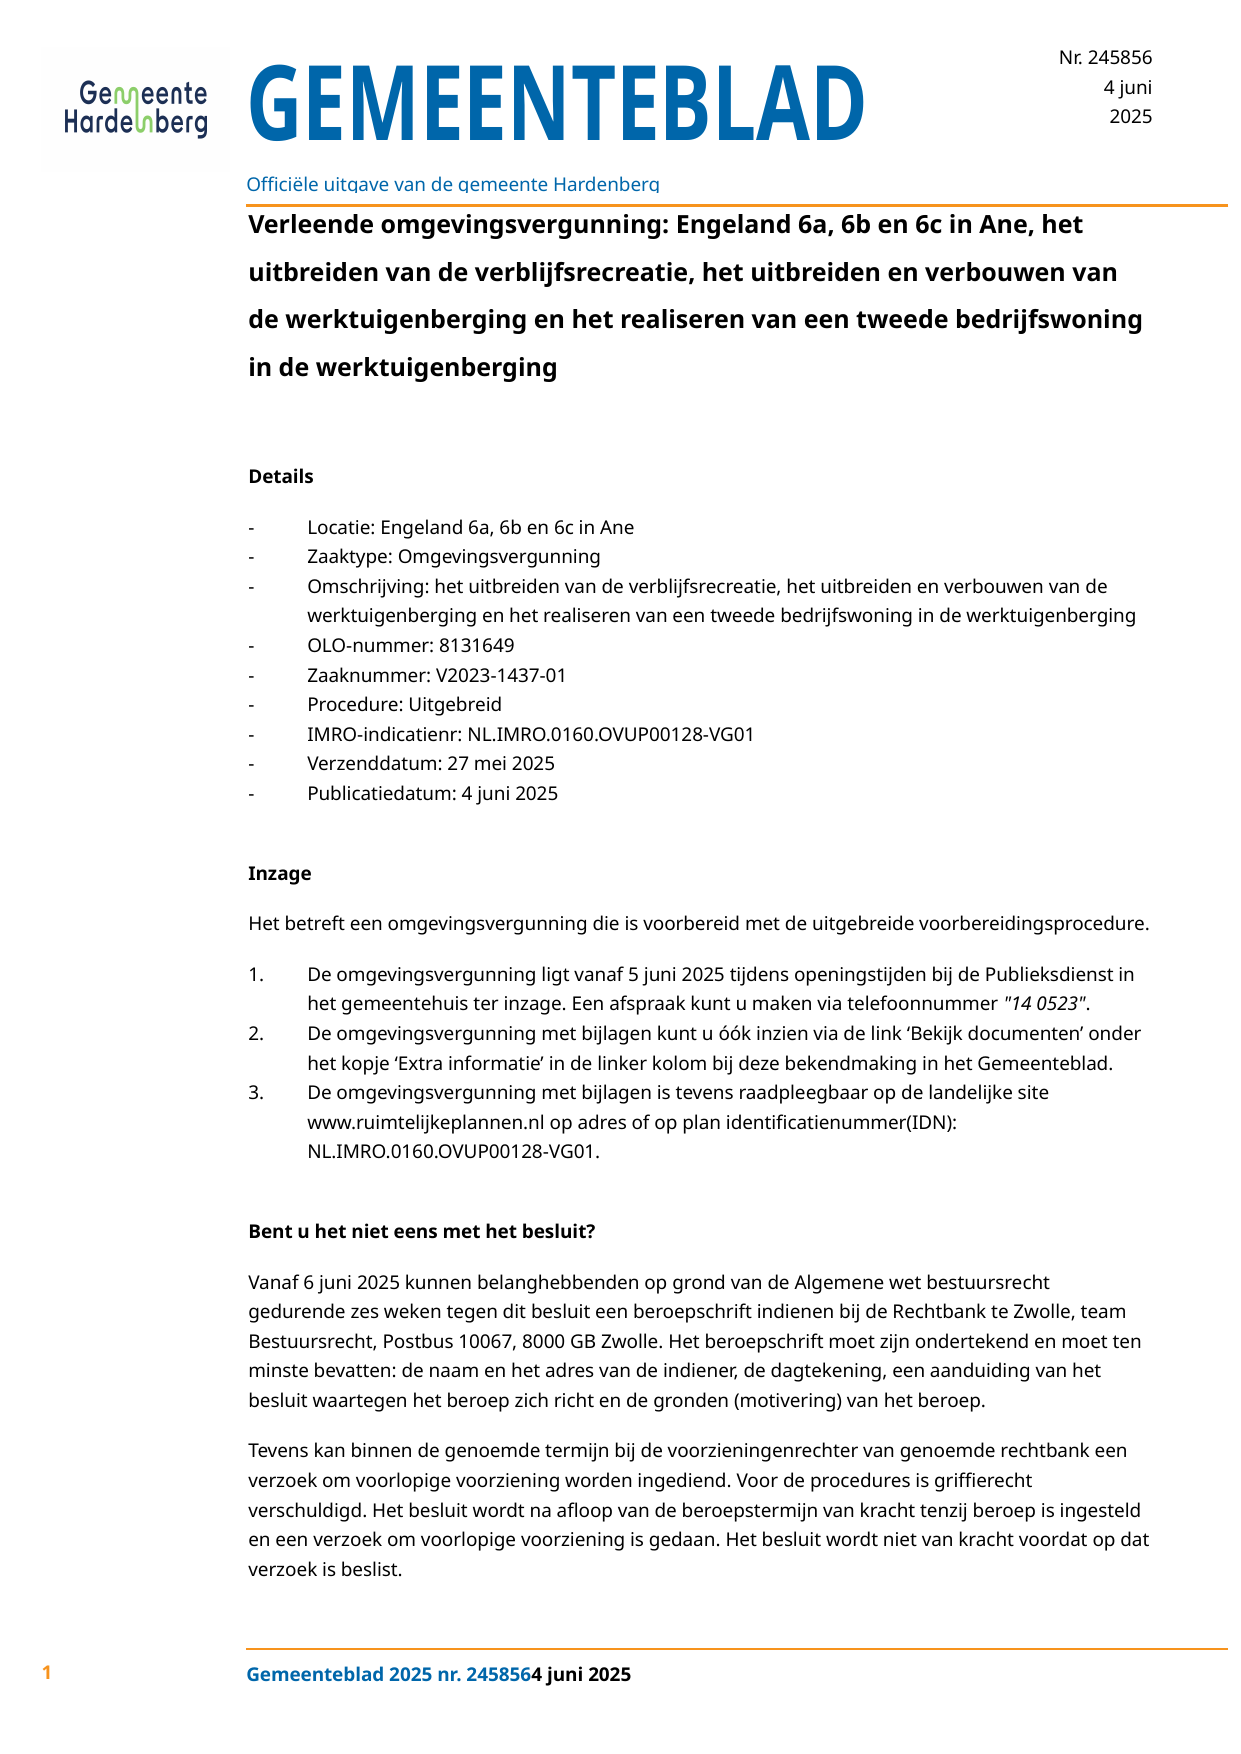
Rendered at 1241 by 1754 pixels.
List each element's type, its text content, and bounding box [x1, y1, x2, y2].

text Vanaf 6 juni 2025 kunnen belanghebbenden op grond van de Algemene wet bestuursrecht gedurende zes weken tegen dit besluit een beroepschrift indienen bij de Rechtbank te Zwolle, team Bestuursrecht, Postbus 10067, 8000 GB Zwolle. Het beroepschrift moet zijn ondertekend en moet ten minste bevatten: de naam en het adres van de indiener, de dagtekening, een aanduiding van het besluit waartegen het beroep zich richt en de gronden (motivering) van het beroep. [248, 1269, 1152, 1413]
text Bent u het niet eens met het besluit? [248, 1218, 1152, 1244]
text Details [248, 463, 1152, 489]
list Zaaktype: Omgevingsvergunning [248, 543, 1152, 569]
list IMRO-indicatienr: NL.IMRO.0160.OVUP00128-VG01 [248, 721, 1152, 747]
picture [41, 47, 231, 172]
list De omgevingsvergunning met bijlagen kunt u óók inzien via de link ‘Bekijk documenten’ onder het kopje ‘Extra informatie’ in de linker kolom bij deze bekendmaking in het Gemeenteblad. [248, 1020, 1152, 1076]
list Zaaknummer: V2023-1437-01 [248, 662, 1152, 688]
list Verzenddatum: 27 mei 2025 [248, 751, 1152, 776]
list Publicatiedatum: 4 juni 2025 [248, 780, 1152, 806]
list Procedure: Uitgebreid [248, 691, 1152, 717]
list De omgevingsvergunning met bijlagen is tevens raadpleegbaar op de landelijke site www.ruimtelijkeplannen.nl op adres of op plan identificatienummer(IDN): NL.IMRO.0160.OVUP00128-VG01. [248, 1079, 1152, 1164]
text Tevens kan binnen de genoemde termijn bij de voorzieningenrechter van genoemde rechtbank een verzoek om voorlopige voorziening worden ingediend. Voor de procedures is griffierecht verschuldigd. Het besluit wordt na afloop van de beroepstermijn van kracht tenzij beroep is ingesteld en een verzoek om voorlopige voorziening is gedaan. Het besluit wordt niet van kracht voordat op dat verzoek is beslist. [248, 1438, 1152, 1582]
text Verleende omgevingsvergunning: Engeland 6a, 6b en 6c in Ane, het uitbreiden van de verblijfsrecreatie, het uitbreiden en verbouwen van de werktuigenberging en het realiseren van een tweede bedrijfswoning in de werktuigenberging [248, 207, 1152, 384]
list Locatie: Engeland 6a, 6b en 6c in Ane [248, 514, 1152, 540]
list Omschrijving: het uitbreiden van de verblijfsrecreatie, het uitbreiden en verbouwen van de werktuigenberging en het realiseren van een tweede bedrijfswoning in de werktuigenberging [248, 573, 1152, 628]
list OLO-nummer: 8131649 [248, 632, 1152, 658]
list De omgevingsvergunning ligt vanaf 5 juni 2025 tijdens openingstijden bij de Publieksdienst in het gemeentehuis ter inzage. Een afspraak kunt u maken via telefoonnummer "14 0523". [248, 961, 1152, 1016]
text Het betreft een omgevingsvergunning die is voorbereid met de uitgebreide voorbereidingsprocedure. [248, 911, 1152, 936]
text Inzage [248, 860, 1152, 886]
